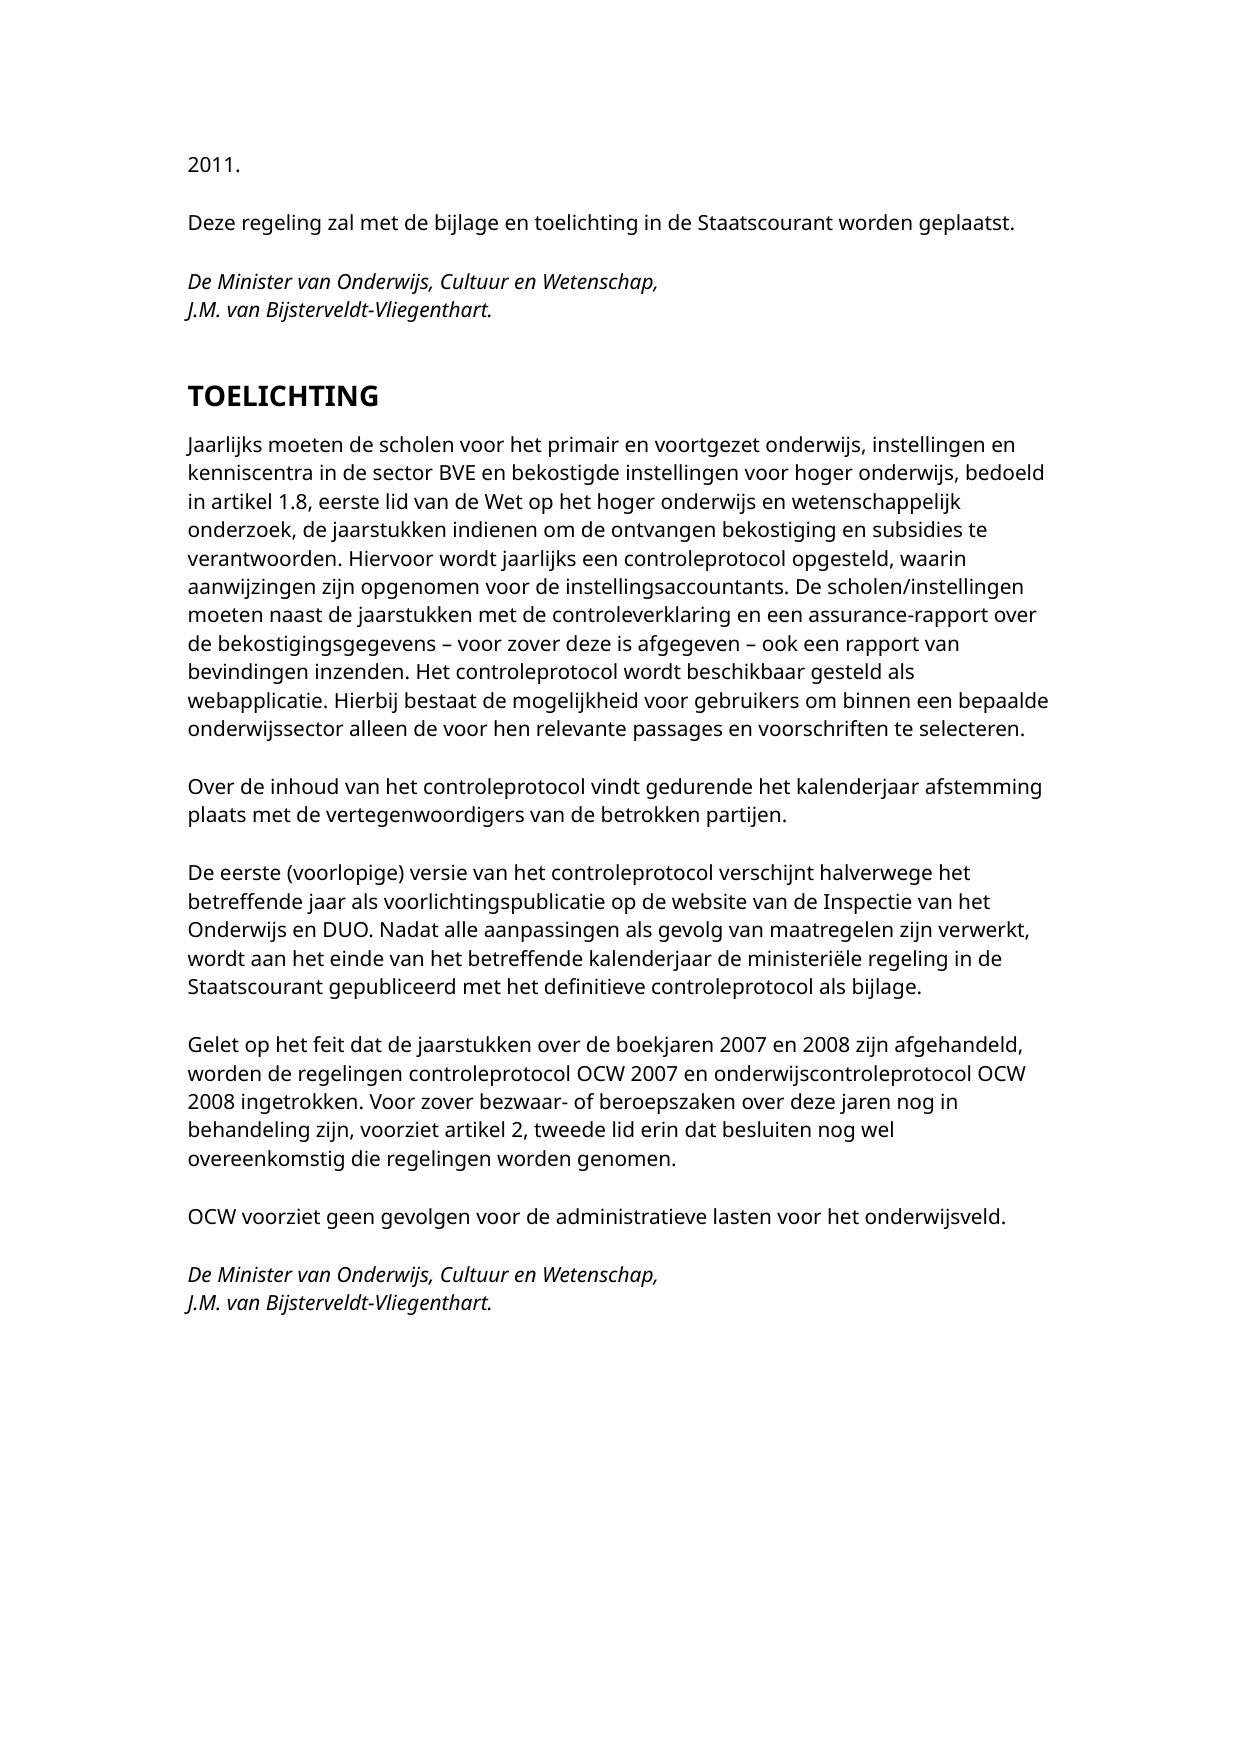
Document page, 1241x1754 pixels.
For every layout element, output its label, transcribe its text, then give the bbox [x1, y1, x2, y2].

text De eerste (voorlopige) versie van het controleprotocol verschijnt halverwege het betreffende jaar als voorlichtingspublicatie op de website van de Inspectie van het Onderwijs en DUO. Nadat alle aanpassingen als gevolg van maatregelen zijn verwerkt, wordt aan het einde van het betreffende kalenderjaar de ministeriële regeling in de Staatscourant gepubliceerd met het definitieve controleprotocol als bijlage. [187, 858, 1053, 1001]
text J.M. van Bijsterveldt-Vliegenthart. [187, 1288, 1053, 1317]
text Gelet op het feit dat de jaarstukken over de boekjaren 2007 en 2008 zijn afgehandeld, worden de regelingen controleprotocol OCW 2007 en onderwijscontroleprotocol OCW 2008 ingetrokken. Voor zover bezwaar- of beroepszaken over deze jaren nog in behandeling zijn, voorziet artikel 2, tweede lid erin dat besluiten nog wel overeenkomstig die regelingen worden genomen. [187, 1030, 1053, 1172]
text Jaarlijks moeten de scholen voor het primair en voortgezet onderwijs, instellingen en kenniscentra in de sector BVE en bekostigde instellingen voor hoger onderwijs, bedoeld in artikel 1.8, eerste lid van de Wet op het hoger onderwijs en wetenschappelijk onderzoek, de jaarstukken indienen om de ontvangen bekostiging en subsidies te verantwoorden. Hiervoor wordt jaarlijks een controleprotocol opgesteld, waarin aanwijzingen zijn opgenomen voor de instellingsaccountants. De scholen/instellingen moeten naast de jaarstukken met de controleverklaring en een assurance-rapport over de bekostigingsgegevens – voor zover deze is afgegeven – ook een rapport van bevindingen inzenden. Het controleprotocol wordt beschikbaar gesteld als webapplicatie. Hierbij bestaat de mogelijkheid voor gebruikers om binnen een bepaalde onderwijssector alleen de voor hen relevante passages en voorschriften te selecteren. [187, 430, 1053, 743]
text 2011. [187, 150, 1053, 178]
text De Minister van Onderwijs, Cultuur en Wetenschap, [187, 267, 1053, 295]
text De Minister van Onderwijs, Cultuur en Wetenschap, [187, 1260, 1053, 1288]
text Over de inhoud van het controleprotocol vindt gedurende het kalenderjaar afstemming plaats met de vertegenwoordigers van de betrokken partijen. [187, 772, 1053, 829]
text OCW voorziet geen gevolgen voor de administratieve lasten voor het onderwijsveld. [187, 1202, 1053, 1230]
subtitle TOELICHTING [187, 376, 1053, 415]
text Deze regeling zal met de bijlage en toelichting in de Staatscourant worden geplaatst. [187, 208, 1053, 237]
text J.M. van Bijsterveldt-Vliegenthart. [187, 295, 1053, 324]
